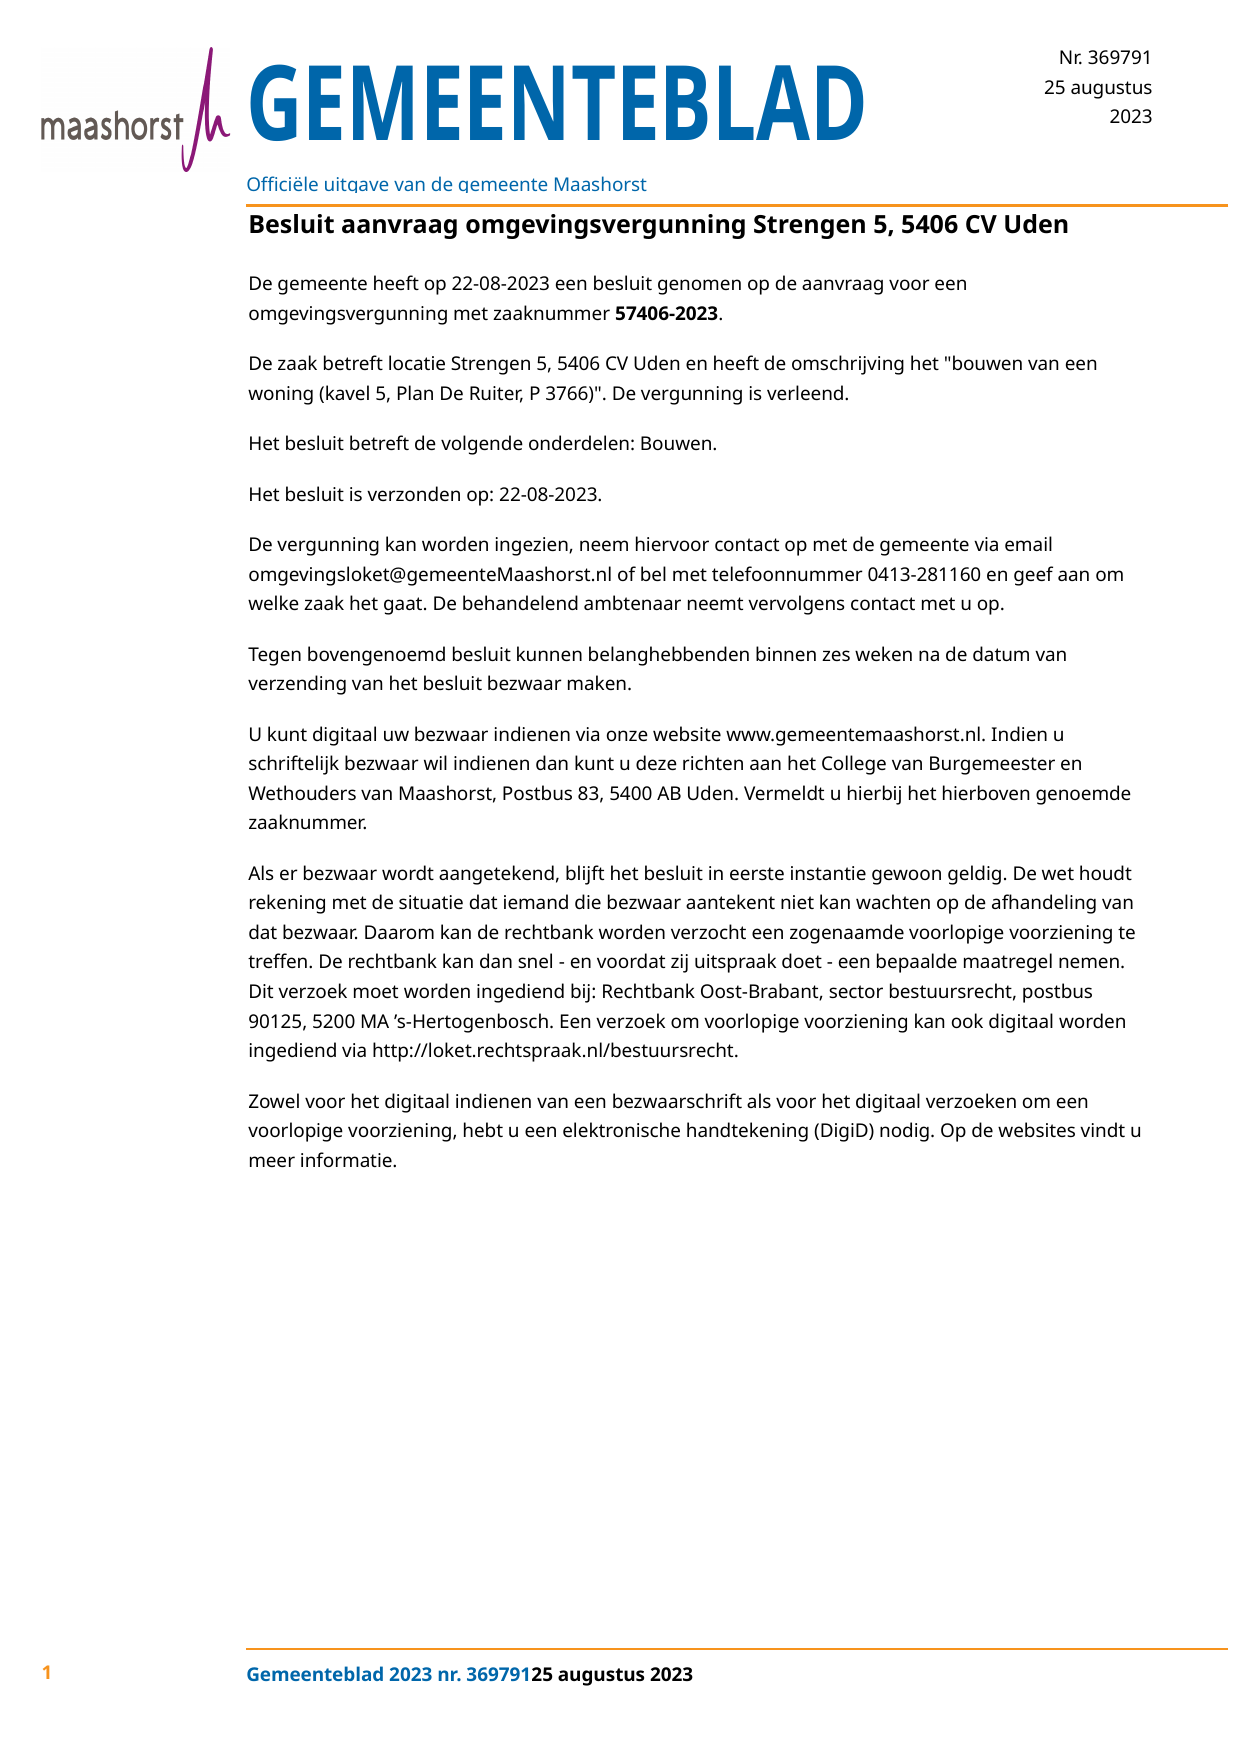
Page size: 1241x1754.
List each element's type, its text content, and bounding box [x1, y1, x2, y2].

text De gemeente heeft op 22-08-2023 een besluit genomen op de aanvraag voor een omgevingsvergunning met zaaknummer 57406-2023. [248, 270, 1152, 326]
text Zowel voor het digitaal indienen van een bezwaarschrift als voor het digitaal verzoeken om een voorlopige voorziening, hebt u een elektronische handtekening (DigiD) nodig. Op de websites vindt u meer informatie. [248, 1088, 1152, 1173]
picture [41, 47, 231, 172]
text U kunt digitaal uw bezwaar indienen via onze website www.gemeentemaashorst.nl. Indien u schriftelijk bezwaar wil indienen dan kunt u deze richten aan het College van Burgemeester en Wethouders van Maashorst, Postbus 83, 5400 AB Uden. Vermeldt u hierbij het hierboven genoemde zaaknummer. [248, 721, 1152, 835]
text Besluit aanvraag omgevingsvergunning Strengen 5, 5406 CV Uden [248, 207, 1152, 241]
text Het besluit betreft de volgende onderdelen: Bouwen. [248, 430, 1152, 456]
text Het besluit is verzonden op: 22-08-2023. [248, 481, 1152, 506]
text De zaak betreft locatie Strengen 5, 5406 CV Uden en heeft de omschrijving het "bouwen van een woning (kavel 5, Plan De Ruiter, P 3766)". De vergunning is verleend. [248, 350, 1152, 406]
text Als er bezwaar wordt aangetekend, blijft het besluit in eerste instantie gewoon geldig. De wet houdt rekening met de situatie dat iemand die bezwaar aantekent niet kan wachten op de afhandeling van dat bezwaar. Daarom kan de rechtbank worden verzocht een zogenaamde voorlopige voorziening te treffen. De rechtbank kan dan snel - en voordat zij uitspraak doet - een bepaalde maatregel nemen. Dit verzoek moet worden ingediend bij: Rechtbank Oost-Brabant, sector bestuursrecht, postbus 90125, 5200 MA ’s-Hertogenbosch. Een verzoek om voorlopige voorziening kan ook digitaal worden ingediend via http://loket.rechtspraak.nl/bestuursrecht. [248, 860, 1152, 1063]
text De vergunning kan worden ingezien, neem hiervoor contact op met de gemeente via email omgevingsloket@gemeenteMaashorst.nl of bel met telefoonnummer 0413-281160 en geef aan om welke zaak het gaat. De behandelend ambtenaar neemt vervolgens contact met u op. [248, 531, 1152, 616]
text Tegen bovengenoemd besluit kunnen belanghebbenden binnen zes weken na de datum van verzending van het besluit bezwaar maken. [248, 641, 1152, 696]
